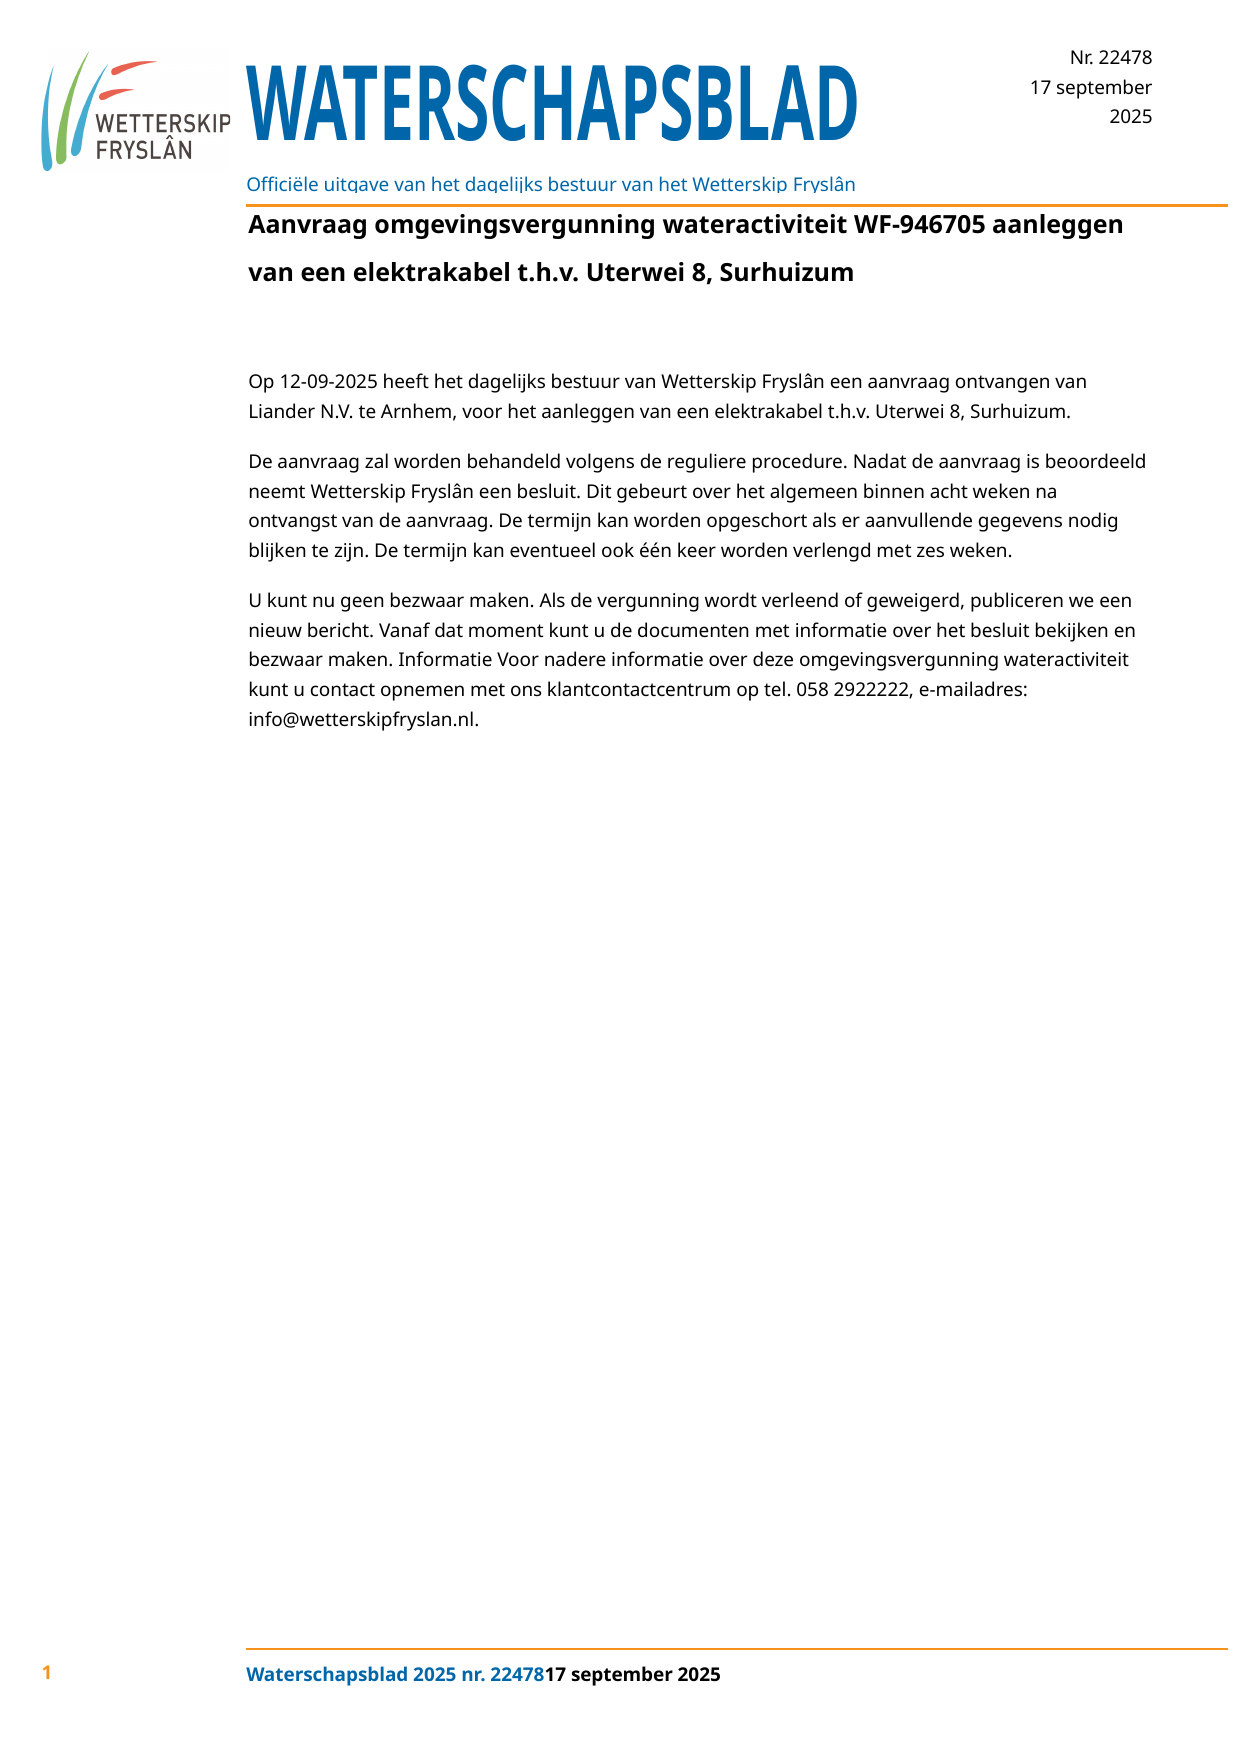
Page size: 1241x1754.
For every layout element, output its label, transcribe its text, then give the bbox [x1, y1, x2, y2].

text Op 12-09-2025 heeft het dagelijks bestuur van Wetterskip Fryslân een aanvraag ontvangen van Liander N.V. te Arnhem, voor het aanleggen van een elektrakabel t.h.v. Uterwei 8, Surhuizum. [248, 368, 1152, 424]
text Aanvraag omgevingsvergunning wateractiviteit WF-946705 aanleggen van een elektrakabel t.h.v. Uterwei 8, Surhuizum [248, 207, 1152, 288]
picture [41, 47, 231, 172]
text De aanvraag zal worden behandeld volgens de reguliere procedure. Nadat de aanvraag is beoordeeld neemt Wetterskip Fryslân een besluit. Dit gebeurt over het algemeen binnen acht weken na ontvangst van de aanvraag. De termijn kan worden opgeschort als er aanvullende gegevens nodig blijken te zijn. De termijn kan eventueel ook één keer worden verlengd met zes weken. [248, 448, 1152, 563]
text U kunt nu geen bezwaar maken. Als de vergunning wordt verleend of geweigerd, publiceren we een nieuw bericht. Vanaf dat moment kunt u de documenten met informatie over het besluit bekijken en bezwaar maken. Informatie Voor nadere informatie over deze omgevingsvergunning wateractiviteit kunt u contact opnemen met ons klantcontactcentrum op tel. 058 2922222, e-mailadres: info@wetterskipfryslan.nl. [248, 587, 1152, 732]
